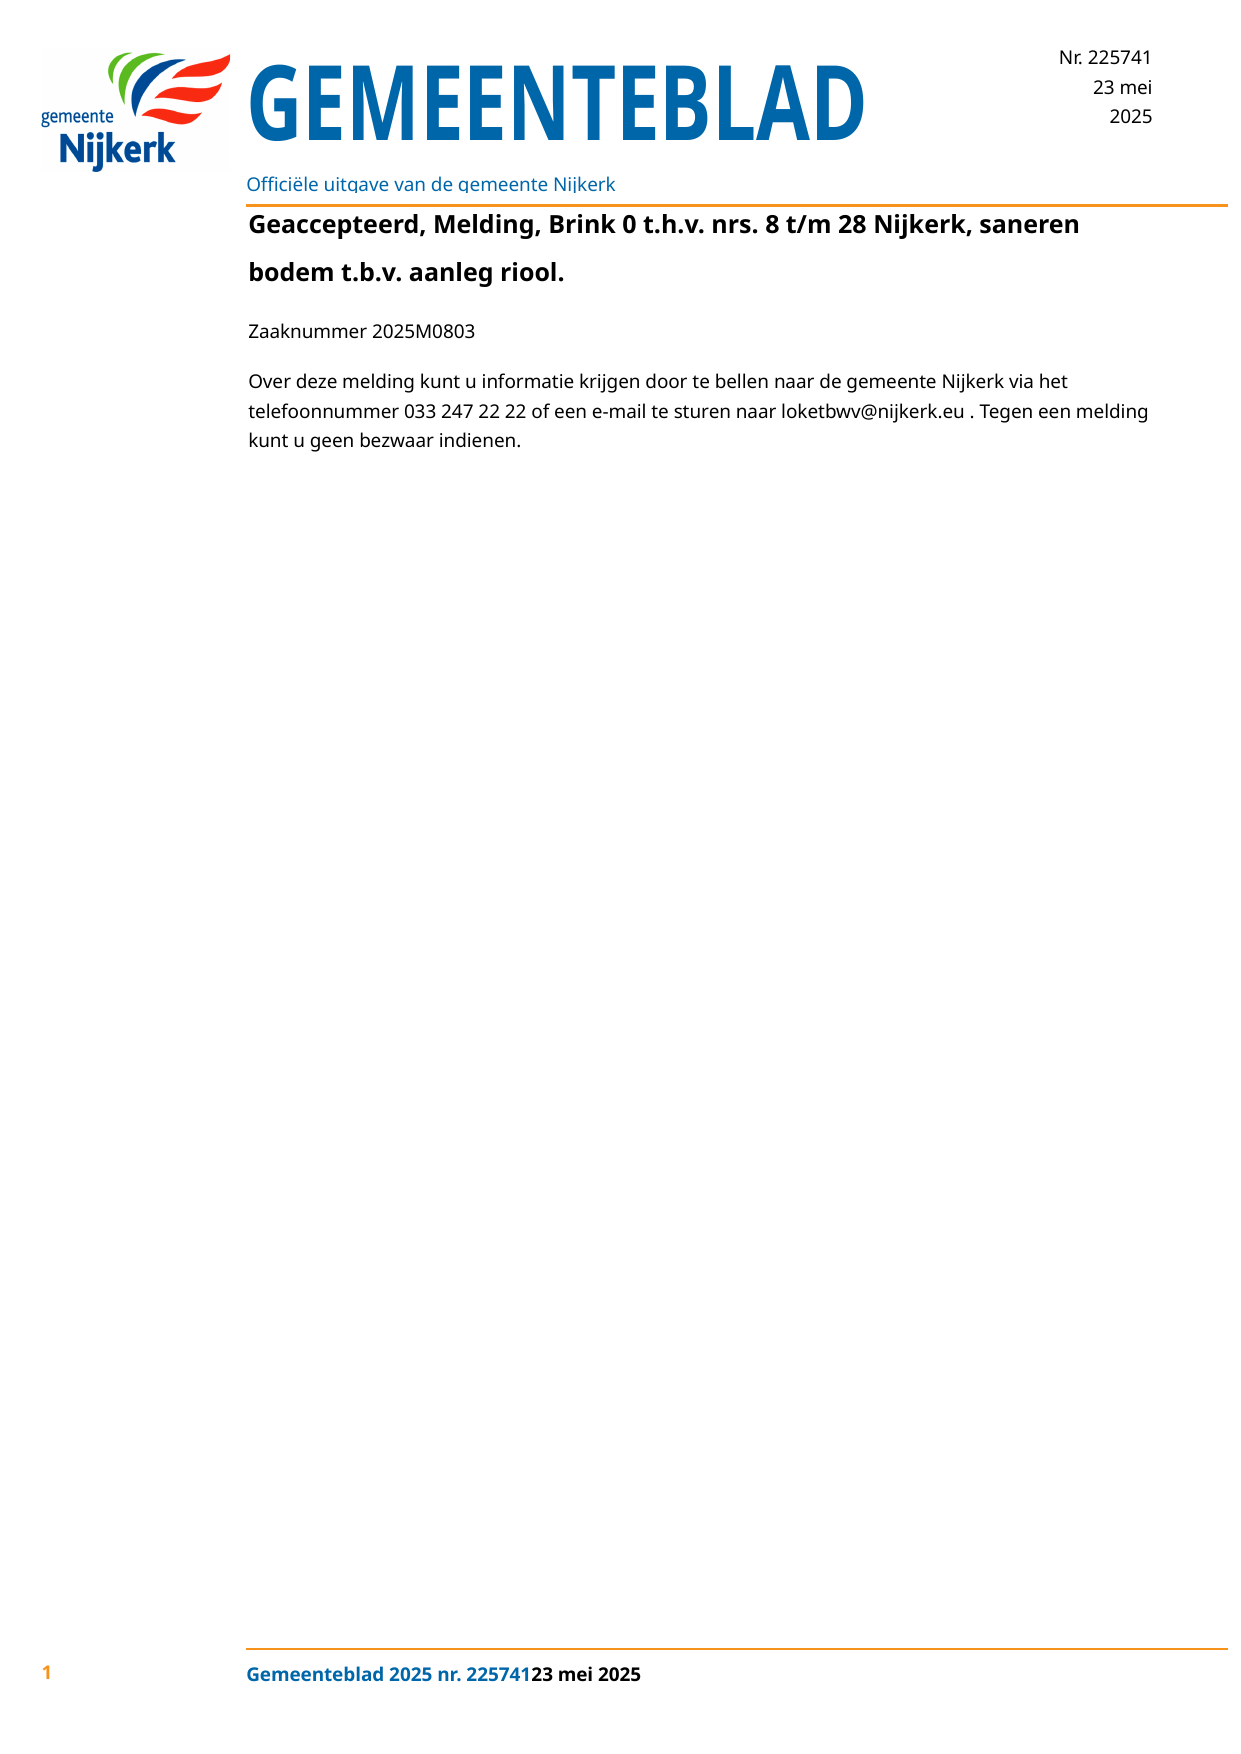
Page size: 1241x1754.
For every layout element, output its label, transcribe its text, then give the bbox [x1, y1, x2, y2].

text Geaccepteerd, Melding, Brink 0 t.h.v. nrs. 8 t/m 28 Nijkerk, saneren bodem t.b.v. aanleg riool. [248, 207, 1152, 288]
text Over deze melding kunt u informatie krijgen door te bellen naar de gemeente Nijkerk via het telefoonnummer 033 247 22 22 of een e-mail te sturen naar loketbwv@nijkerk.eu . Tegen een melding kunt u geen bezwaar indienen. [248, 368, 1152, 453]
text Zaaknummer 2025M0803 [248, 318, 1152, 344]
picture [41, 47, 231, 172]
